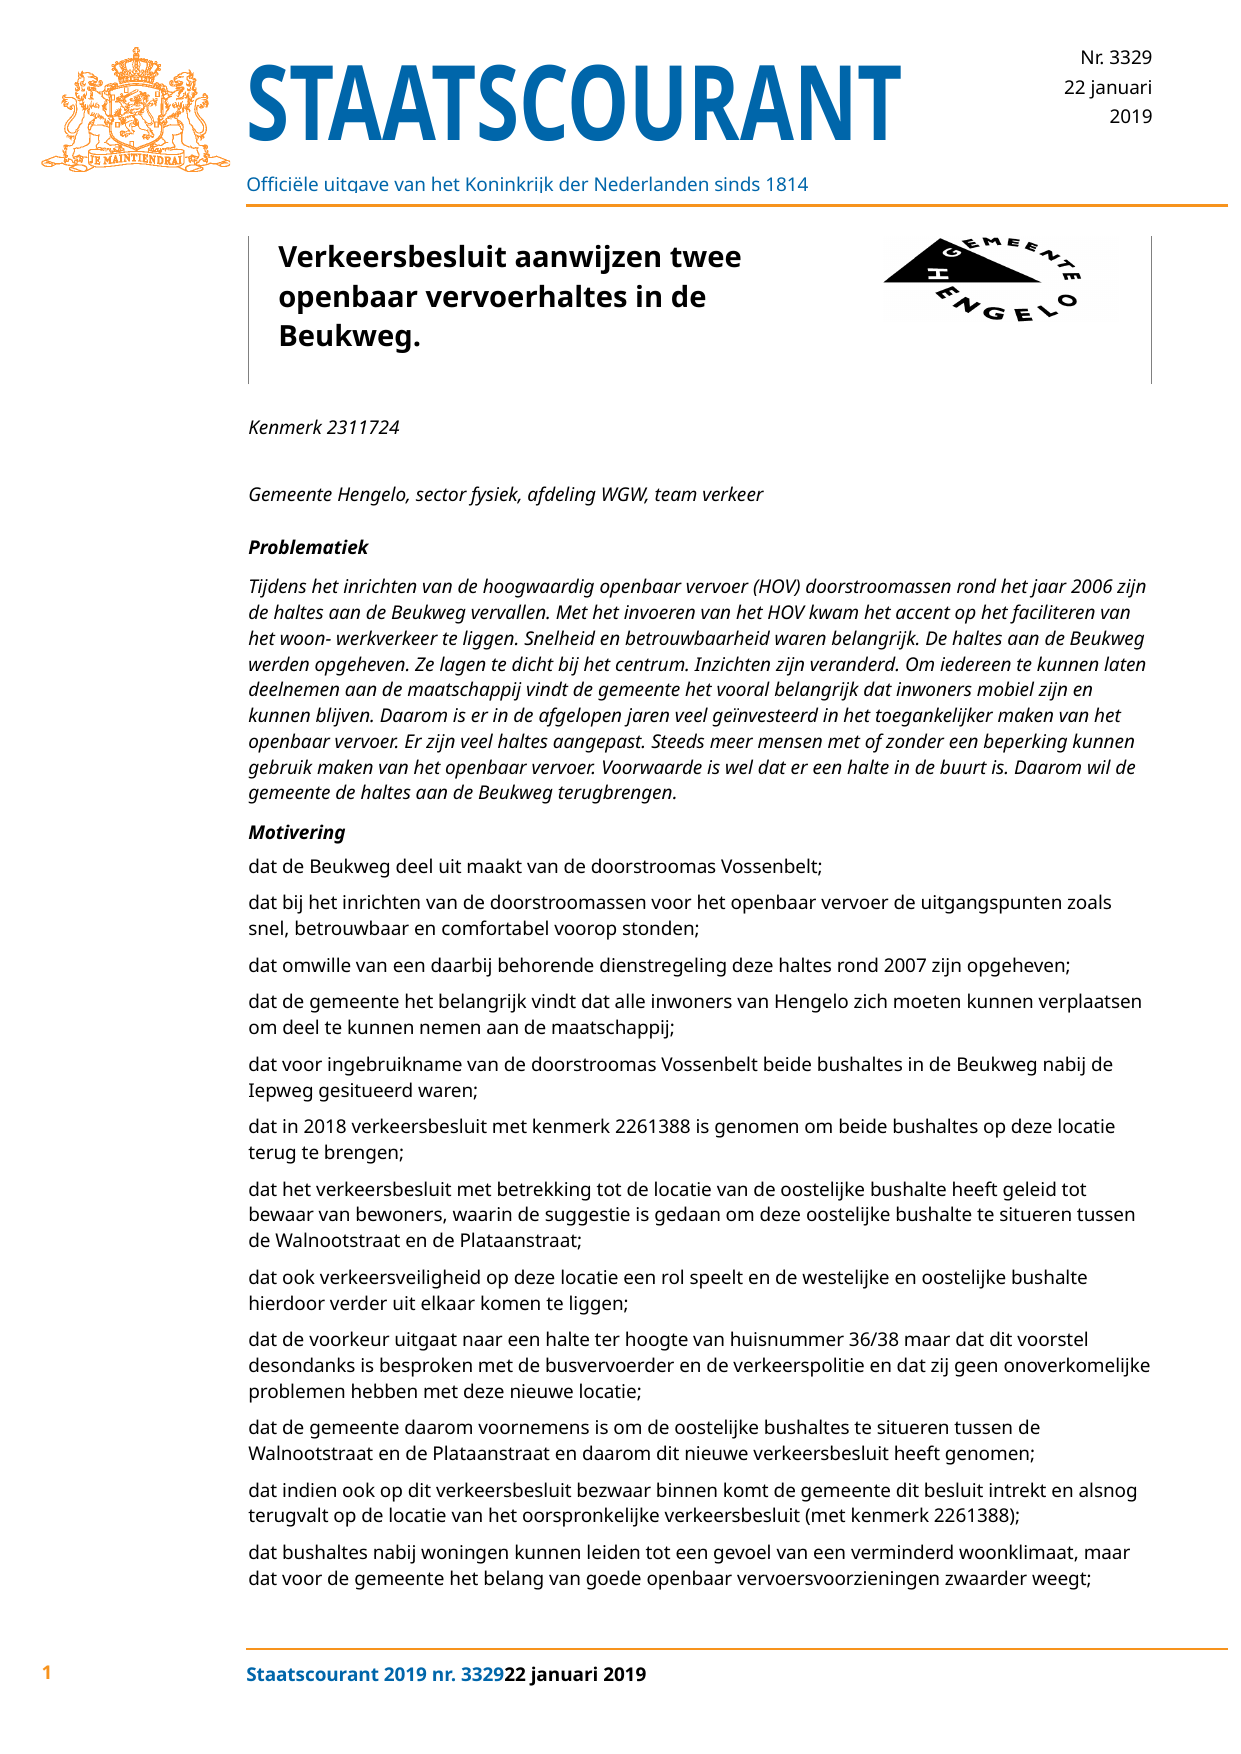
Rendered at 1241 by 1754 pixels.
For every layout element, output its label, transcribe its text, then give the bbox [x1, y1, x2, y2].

text dat het verkeersbesluit met betrekking tot de locatie van de oostelijke bushalte heeft geleid tot bewaar van bewoners, waarin de suggestie is gedaan om deze oostelijke bushalte te situeren tussen de Walnootstraat en de Plataanstraat; [248, 1176, 1152, 1253]
text Kenmerk 2311724 [248, 414, 1152, 440]
text Tijdens het inrichten van de hoogwaardig openbaar vervoer (HOV) doorstroomassen rond het jaar 2006 zijn de haltes aan de Beukweg vervallen. Met het invoeren van het HOV kwam het accent op het faciliteren van het woon- werkverkeer te liggen. Snelheid en betrouwbaarheid waren belangrijk. De haltes aan de Beukweg werden opgeheven. Ze lagen te dicht bij het centrum. Inzichten zijn veranderd. Om iedereen te kunnen laten deelnemen aan de maatschappij vindt de gemeente het vooral belangrijk dat inwoners mobiel zijn en kunnen blijven. Daarom is er in de afgelopen jaren veel geïnvesteerd in het toegankelijker maken van het openbaar vervoer. Er zijn veel haltes aangepast. Steeds meer mensen met of zonder een beperking kunnen gebruik maken van het openbaar vervoer. Voorwaarde is wel dat er een halte in de buurt is. Daarom wil de gemeente de haltes aan de Beukweg terugbrengen. [248, 574, 1152, 805]
text Problematiek [248, 534, 1152, 560]
text dat de gemeente daarom voornemens is om de oostelijke bushaltes te situeren tussen de Walnootstraat en de Plataanstraat en daarom dit nieuwe verkeersbesluit heeft genomen; [248, 1414, 1152, 1466]
text dat voor ingebruikname van de doorstroomas Vossenbelt beide bushaltes in de Beukweg nabij de Iepweg gesitueerd waren; [248, 1051, 1152, 1102]
text dat bushaltes nabij woningen kunnen leiden tot een gevoel van een verminderd woonklimaat, maar dat voor de gemeente het belang van goede openbaar vervoersvoorzieningen zwaarder weegt; [248, 1539, 1152, 1591]
picture [41, 47, 231, 172]
text dat omwille van een daarbij behorende dienstregeling deze haltes rond 2007 zijn opgeheven; [248, 952, 1152, 978]
text dat ook verkeersveiligheid op deze locatie een rol speelt en de westelijke en oostelijke bushalte hierdoor verder uit elkaar komen te liggen; [248, 1264, 1152, 1315]
text dat de gemeente het belangrijk vindt dat alle inwoners van Hengelo zich moeten kunnen verplaatsen om deel te kunnen nemen aan de maatschappij; [248, 989, 1152, 1040]
text Motivering [248, 819, 1152, 844]
table_header [850, 236, 1151, 384]
text Gemeente Hengelo, sector fysiek, afdeling WGW, team verkeer [248, 482, 1152, 507]
text dat bij het inrichten van de doorstroomassen voor het openbaar vervoer de uitgangspunten zoals snel, betrouwbaar en comfortabel voorop stonden; [248, 889, 1152, 941]
text dat de Beukweg deel uit maakt van de doorstroomas Vossenbelt; [248, 853, 1152, 879]
picture [882, 236, 1119, 322]
text dat in 2018 verkeersbesluit met kenmerk 2261388 is genomen om beide bushaltes op deze locatie terug te brengen; [248, 1113, 1152, 1165]
text dat indien ook op dit verkeersbesluit bezwaar binnen komt de gemeente dit besluit intrekt en alsnog terugvalt op de locatie van het oorspronkelijke verkeersbesluit (met kenmerk 2261388); [248, 1477, 1152, 1528]
text dat de voorkeur uitgaat naar een halte ter hoogte van huisnummer 36/38 maar dat dit voorstel desondanks is besproken met de busvervoerder en de verkeerspolitie en dat zij geen onoverkomelijke problemen hebben met deze nieuwe locatie; [248, 1326, 1152, 1403]
table_header Verkeersbesluit aanwijzen twee openbaar vervoerhaltes in de Beukweg. [249, 236, 850, 384]
